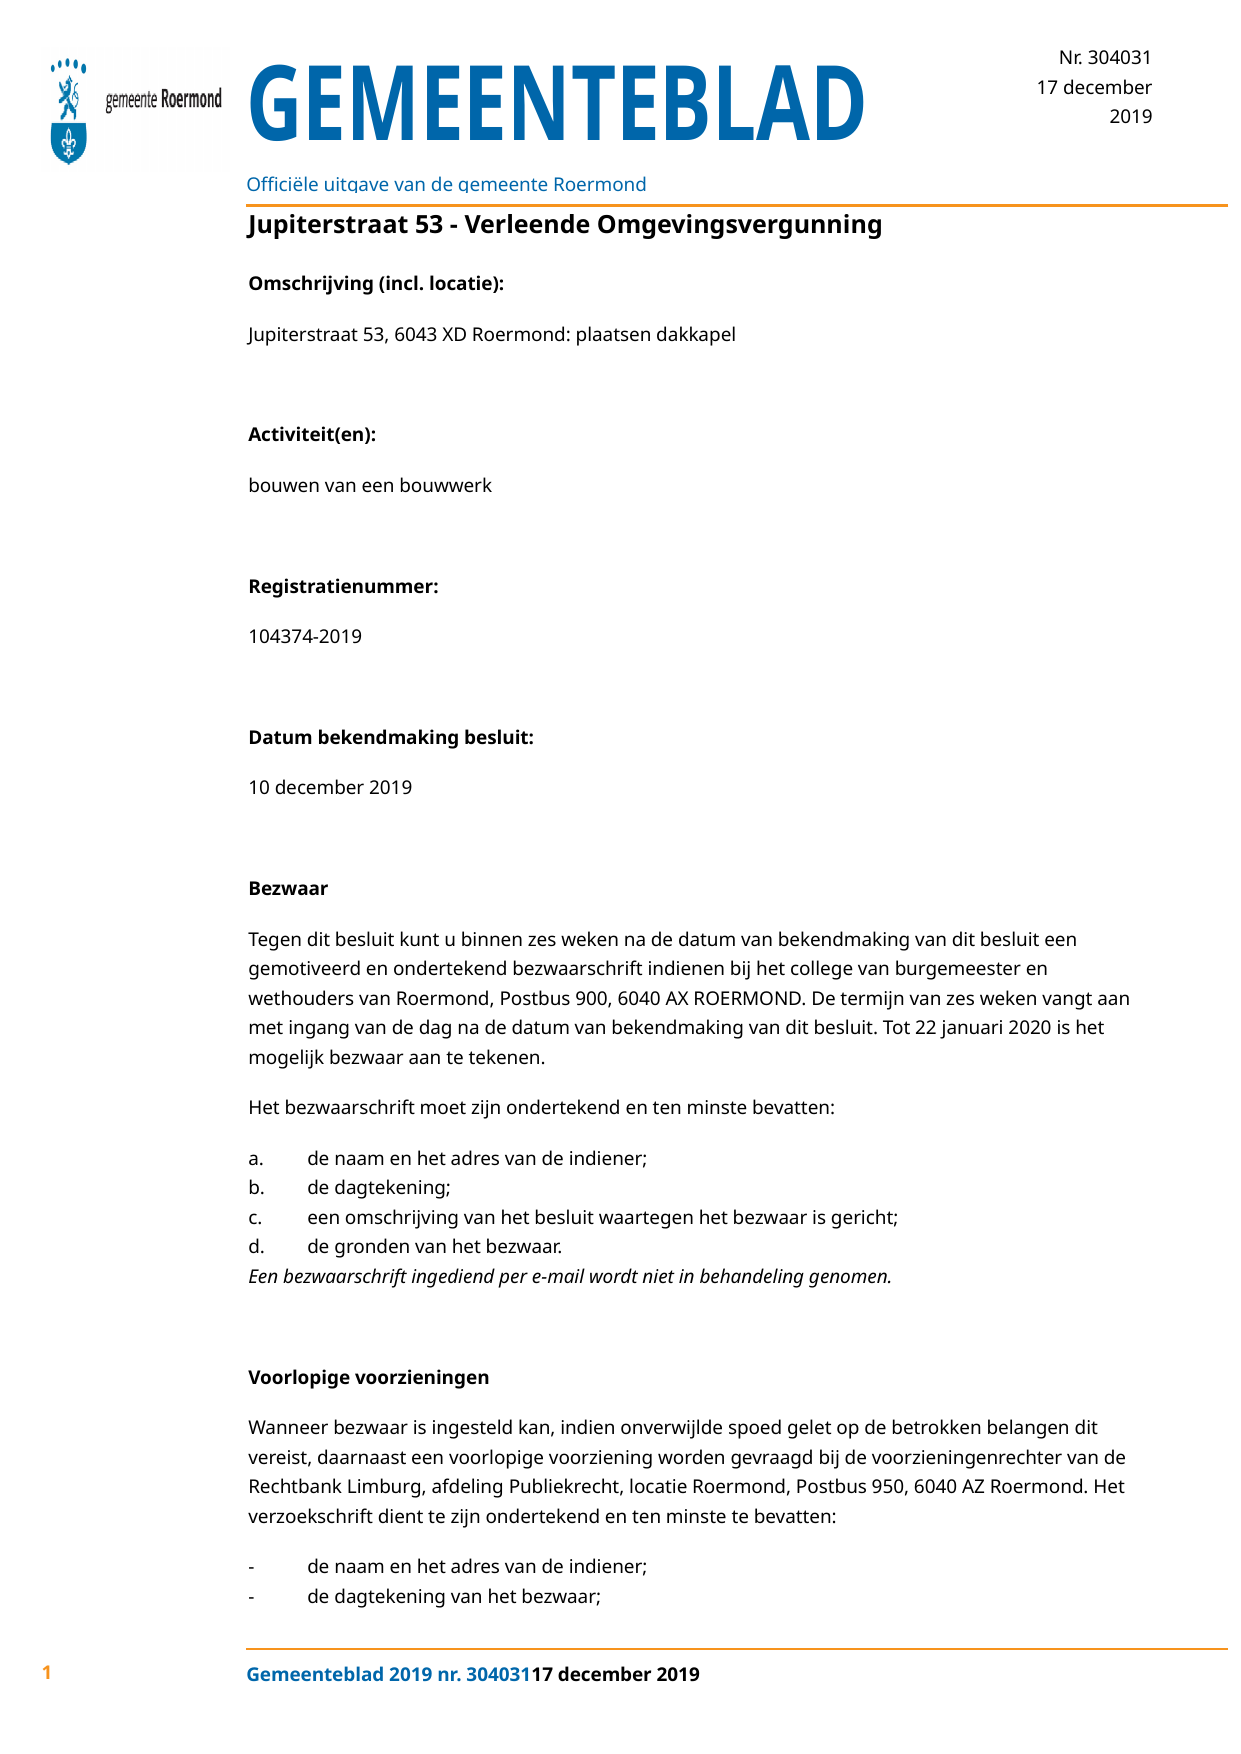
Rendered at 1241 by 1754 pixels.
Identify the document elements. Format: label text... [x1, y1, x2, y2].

text Wanneer bezwaar is ingesteld kan, indien onverwijlde spoed gelet op de betrokken belangen dit vereist, daarnaast een voorlopige voorziening worden gevraagd bij de voorzieningenrechter van de Rechtbank Limburg, afdeling Publiekrecht, locatie Roermond, Postbus 950, 6040 AZ Roermond. Het verzoekschrift dient te zijn ondertekend en ten minste te bevatten: [248, 1414, 1152, 1529]
list de dagtekening van het bezwaar; [248, 1583, 1152, 1609]
text 104374-2019 [248, 623, 1152, 649]
text Het bezwaarschrift moet zijn ondertekend en ten minste bevatten: [248, 1094, 1152, 1120]
text Registratienummer: [248, 573, 1152, 598]
text Tegen dit besluit kunt u binnen zes weken na de datum van bekendmaking van dit besluit een gemotiveerd en ondertekend bezwaarschrift indienen bij het college van burgemeester en wethouders van Roermond, Postbus 900, 6040 AX ROERMOND. De termijn van zes weken vangt aan met ingang van de dag na de datum van bekendmaking van dit besluit. Tot 22 januari 2020 is het mogelijk bezwaar aan te tekenen. [248, 926, 1152, 1070]
text Datum bekendmaking besluit: [248, 724, 1152, 750]
picture [41, 47, 231, 172]
text Omschrijving (incl. locatie): [248, 270, 1152, 296]
list de dagtekening; [248, 1174, 1152, 1200]
text Een bezwaarschrift ingediend per e-mail wordt niet in behandeling genomen. [248, 1263, 1152, 1289]
text Bezwaar [248, 875, 1152, 901]
text Activiteit(en): [248, 422, 1152, 447]
text 10 december 2019 [248, 774, 1152, 800]
text Voorlopige voorzieningen [248, 1364, 1152, 1390]
list de gronden van het bezwaar. [248, 1234, 1152, 1259]
text Jupiterstraat 53, 6043 XD Roermond: plaatsen dakkapel [248, 321, 1152, 346]
text bouwen van een bouwwerk [248, 472, 1152, 498]
list de naam en het adres van de indiener; [248, 1145, 1152, 1171]
list een omschrijving van het besluit waartegen het bezwaar is gericht; [248, 1204, 1152, 1230]
list de naam en het adres van de indiener; [248, 1554, 1152, 1579]
text Jupiterstraat 53 - Verleende Omgevingsvergunning [248, 207, 1152, 241]
